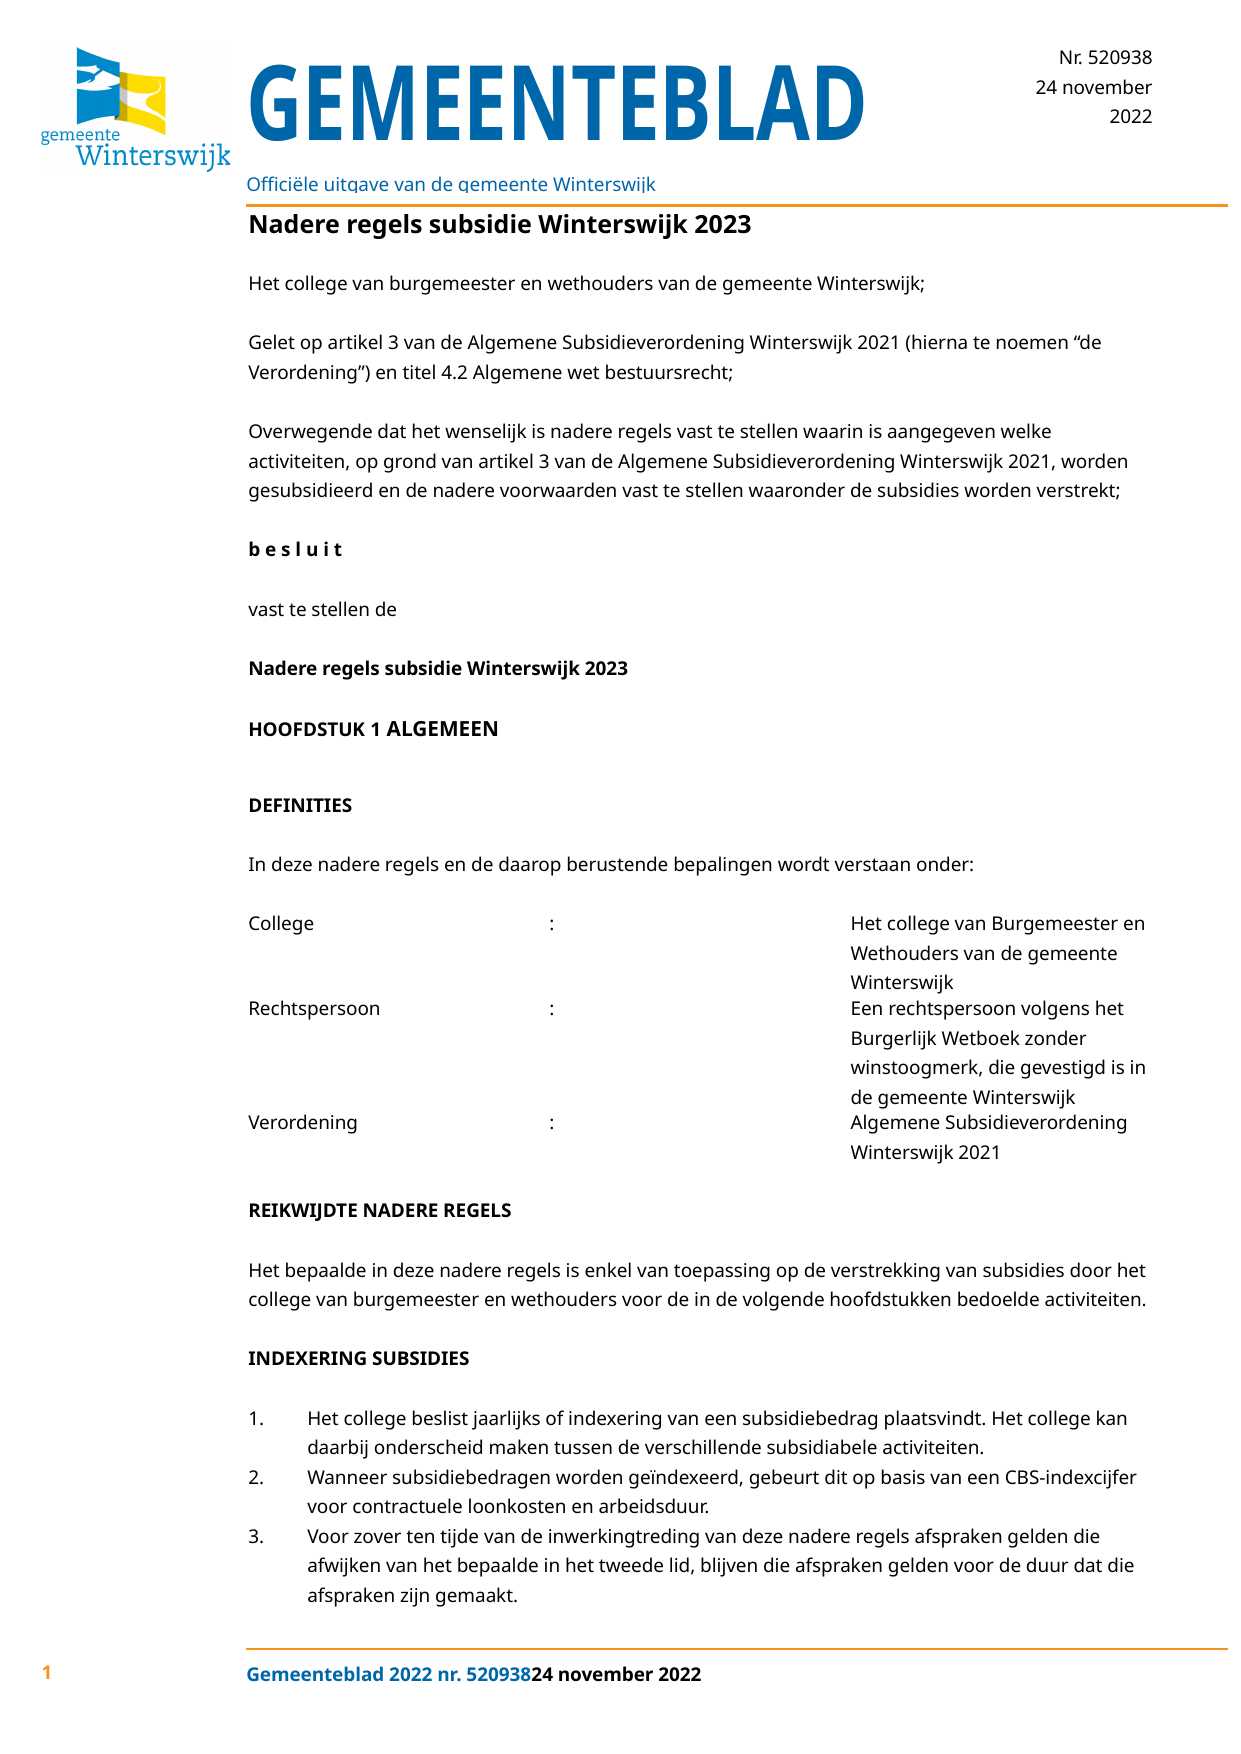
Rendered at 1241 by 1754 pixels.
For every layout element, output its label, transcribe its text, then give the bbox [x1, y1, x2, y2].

list Het college beslist jaarlijks of indexering van een subsidiebedrag plaatsvindt. Het college kan daarbij onderscheid maken tussen de verschillende subsidiabele activiteiten. [248, 1405, 1152, 1460]
picture [41, 47, 231, 172]
text Het college van burgemeester en wethouders van de gemeente Winterswijk; [248, 270, 1152, 296]
table_cell Verordening [248, 1110, 549, 1165]
text HOOFDSTUK 1 ALGEMEEN [248, 714, 1152, 742]
text b e s l u i t [248, 537, 1152, 562]
table_cell Een rechtspersoon volgens het Burgerlijk Wetboek zonder winstoogmerk, die gevestigd is in de gemeente Winterswijk [850, 995, 1152, 1109]
text Nadere regels subsidie Winterswijk 2023 [248, 207, 1152, 241]
picture [225, 153, 231, 162]
list Voor zover ten tijde van de inwerkingtreding van deze nadere regels afspraken gelden die afwijken van het bepaalde in het tweede lid, blijven die afspraken gelden voor de duur dat die afspraken zijn gemaakt. [248, 1523, 1152, 1608]
text Overwegende dat het wenselijk is nadere regels vast te stellen waarin is aangegeven welke activiteiten, op grond van artikel 3 van de Algemene Subsidieverordening Winterswijk 2021, worden gesubsidieerd en de nadere voorwaarden vast te stellen waaronder de subsidies worden verstrekt; [248, 418, 1152, 503]
table_header : [549, 910, 850, 995]
text INDEXERING SUBSIDIES [248, 1346, 1152, 1371]
text DEFINITIES [248, 792, 1152, 817]
list Wanneer subsidiebedragen worden geïndexeerd, gebeurt dit op basis van een CBS-indexcijfer voor contractuele loonkosten en arbeidsduur. [248, 1464, 1152, 1519]
text Nadere regels subsidie Winterswijk 2023 [248, 655, 1152, 681]
text REIKWIJDTE NADERE REGELS [248, 1198, 1152, 1223]
table_header College [248, 910, 549, 995]
table_header Het college van Burgemeester en Wethouders van de gemeente Winterswijk [850, 910, 1152, 995]
table_cell : [549, 995, 850, 1109]
text vast te stellen de [248, 596, 1152, 621]
text Het bepaalde in deze nadere regels is enkel van toepassing op de verstrekking van subsidies door het college van burgemeester en wethouders voor de in de volgende hoofdstukken bedoelde activiteiten. [248, 1257, 1152, 1312]
table_cell : [549, 1110, 850, 1165]
text Gelet op artikel 3 van de Algemene Subsidieverordening Winterswijk 2021 (hierna te noemen “de Verordening”) en titel 4.2 Algemene wet bestuursrecht; [248, 329, 1152, 385]
table_cell Rechtspersoon [248, 995, 549, 1109]
table_cell Algemene Subsidieverordening Winterswijk 2021 [850, 1110, 1152, 1165]
text In deze nadere regels en de daarop berustende bepalingen wordt verstaan onder: [248, 851, 1152, 877]
